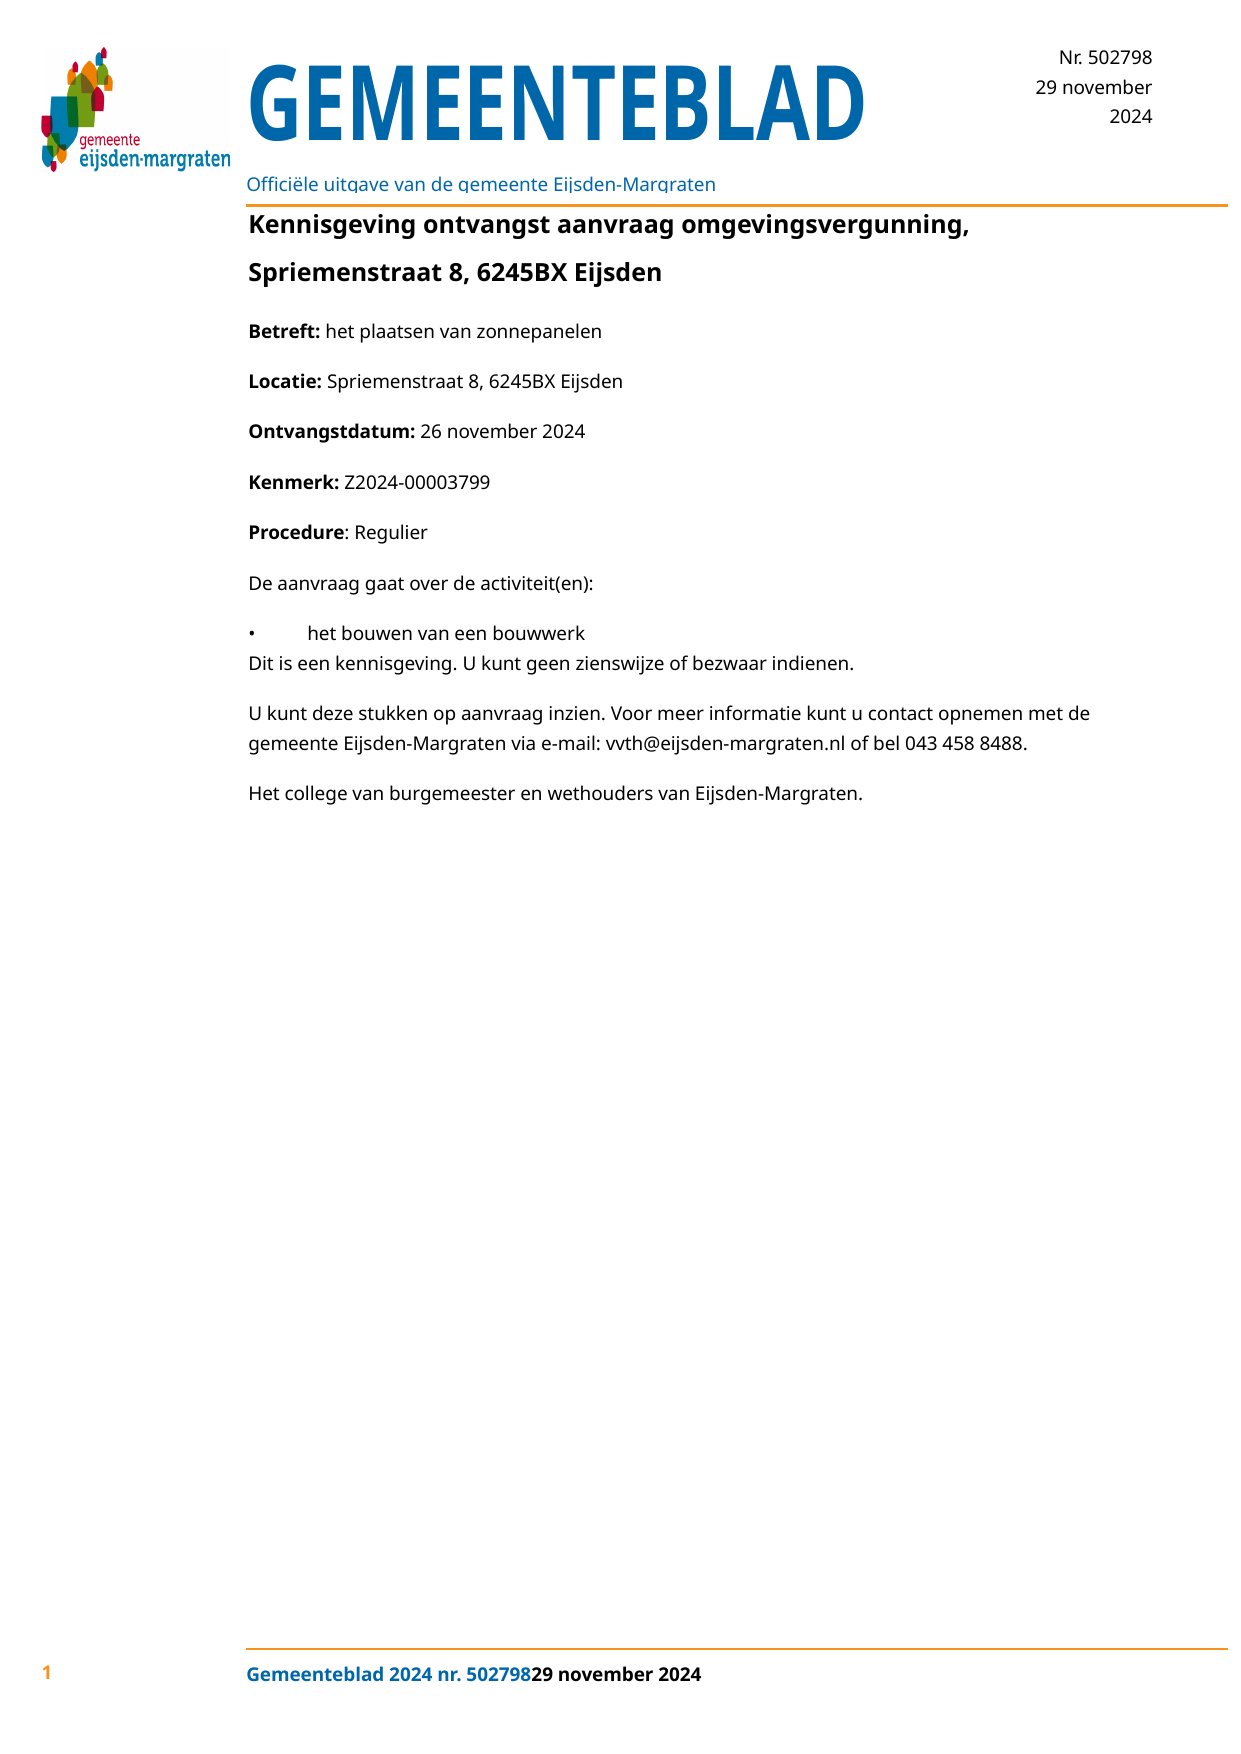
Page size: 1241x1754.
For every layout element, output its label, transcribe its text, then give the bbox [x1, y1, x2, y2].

text U kunt deze stukken op aanvraag inzien. Voor meer informatie kunt u contact opnemen met de gemeente Eijsden-Margraten via e-mail: vvth@eijsden-margraten.nl of bel 043 458 8488. [248, 700, 1152, 756]
text Kenmerk: Z2024-00003799 [248, 469, 1152, 495]
text Dit is een kennisgeving. U kunt geen zienswijze of bezwaar indienen. [248, 650, 1152, 676]
text Kennisgeving ontvangst aanvraag omgevingsvergunning, Spriemenstraat 8, 6245BX Eijsden [248, 207, 1152, 288]
text Betreft: het plaatsen van zonnepanelen [248, 318, 1152, 344]
text Ontvangstdatum: 26 november 2024 [248, 419, 1152, 444]
list het bouwen van een bouwwerk [248, 620, 1152, 646]
text Procedure: Regulier [248, 519, 1152, 545]
text De aanvraag gaat over de activiteit(en): [248, 570, 1152, 596]
text Het college van burgemeester en wethouders van Eijsden-Margraten. [248, 780, 1152, 806]
picture [41, 47, 231, 172]
text Locatie: Spriemenstraat 8, 6245BX Eijsden [248, 368, 1152, 394]
